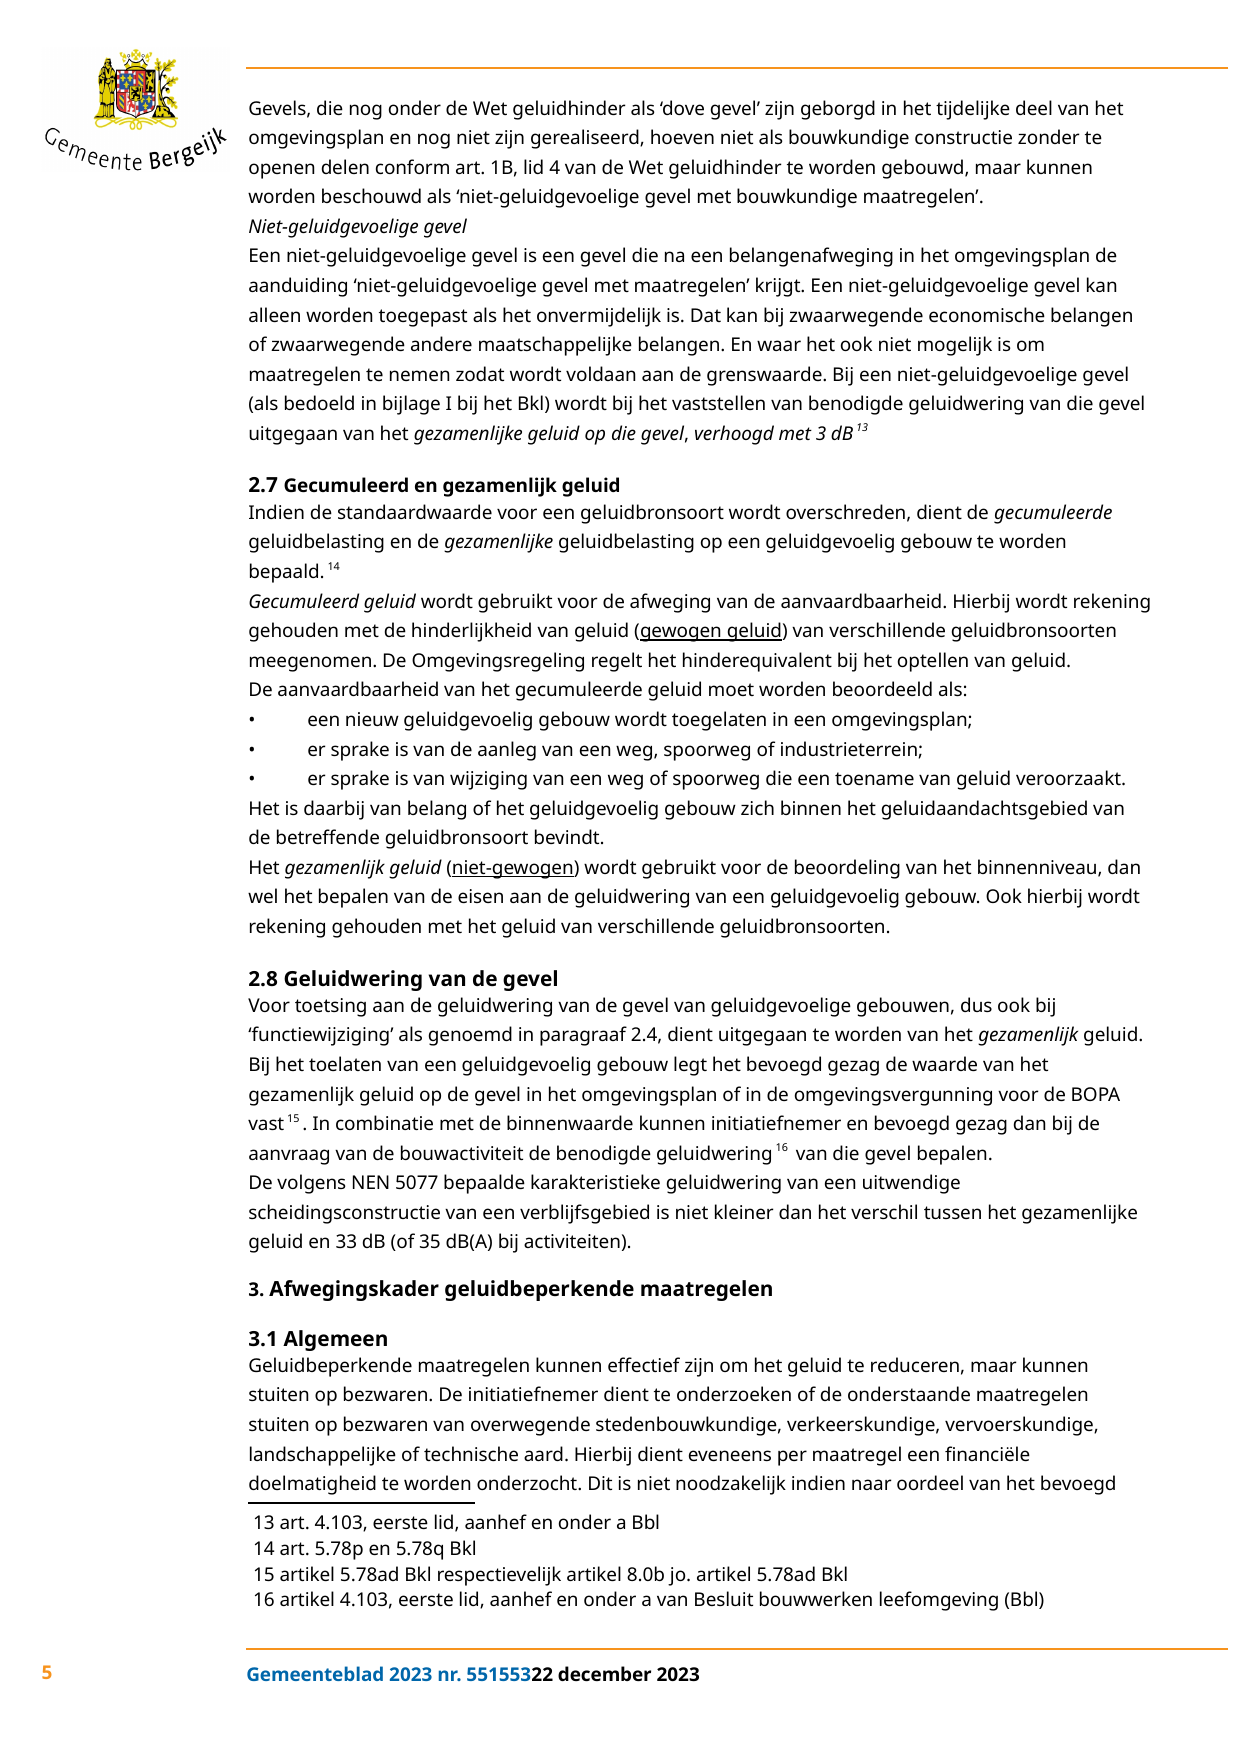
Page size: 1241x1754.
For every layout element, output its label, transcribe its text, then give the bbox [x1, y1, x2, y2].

text De volgens NEN 5077 bepaalde karakteristieke geluidwering van een uitwendige [248, 1169, 1152, 1195]
text Het gezamenlijk geluid (niet-gewogen) wordt gebruikt voor de beoordeling van het binnenniveau, dan wel het bepalen van de eisen aan de geluidwering van een geluidgevoelig gebouw. Ook hierbij wordt rekening gehouden met het geluid van verschillende geluidbronsoorten. [248, 854, 1152, 939]
picture [41, 47, 231, 172]
text Gevels, die nog onder de Wet geluidhinder als ‘dove gevel’ zijn geborgd in het tijdelijke deel van het omgevingsplan en nog niet zijn gerealiseerd, hoeven niet als bouwkundige constructie zonder te openen delen conform art. 1B, lid 4 van de Wet geluidhinder te worden gebouwd, maar kunnen worden beschouwd als ‘niet-geluidgevoelige gevel met bouwkundige maatregelen’. [248, 95, 1152, 209]
text Voor toetsing aan de geluidwering van de gevel van geluidgevoelige gebouwen, dus ook bij ‘functiewijziging’ als genoemd in paragraaf 2.4, dient uitgegaan te worden van het gezamenlijk geluid. [248, 992, 1152, 1047]
text Geluidbeperkende maatregelen kunnen effectief zijn om het geluid te reduceren, maar kunnen stuiten op bezwaren. De initiatiefnemer dient te onderzoeken of de onderstaande maatregelen stuiten op bezwaren van overwegende stedenbouwkundige, verkeerskundige, vervoerskundige, landschappelijke of technische aard. Hierbij dient eveneens per maatregel een financiële doelmatigheid te worden onderzocht. Dit is niet noodzakelijk indien naar oordeel van het bevoegd [248, 1352, 1152, 1496]
text Een niet-geluidgevoelige gevel is een gevel die na een belangenafweging in het omgevingsplan de aanduiding ‘niet-geluidgevoelige gevel met maatregelen’ krijgt. Een niet-geluidgevoelige gevel kan alleen worden toegepast als het onvermijdelijk is. Dat kan bij zwaarwegende economische belangen of zwaarwegende andere maatschappelijke belangen. En waar het ook niet mogelijk is om maatregelen te nemen zodat wordt voldaan aan de grenswaarde. Bij een niet-geluidgevoelige gevel (als bedoeld in bijlage I bij het Bkl) wordt bij het vaststellen van benodigde geluidwering van die gevel uitgegaan van het gezamenlijke geluid op die gevel, verhoogd met 3 dB [248, 243, 1152, 446]
text 3.1 Algemeen [248, 1324, 1152, 1352]
text art. 4.103, eerste lid, aanhef en onder a Bbl [248, 1509, 1152, 1535]
text Niet-geluidgevoelige gevel [248, 213, 1152, 239]
text Bij het toelaten van een geluidgevoelig gebouw legt het bevoegd gezag de waarde van het gezamenlijk geluid op de gevel in het omgevingsplan of in de omgevingsvergunning voor de BOPA vast. In combinatie met de binnenwaarde kunnen initiatiefnemer en bevoegd gezag dan bij de aanvraag van de bouwactiviteit de benodigde geluidwering van die gevel bepalen. [248, 1051, 1152, 1166]
list er sprake is van de aanleg van een weg, spoorweg of industrieterrein; [248, 736, 1152, 761]
text Het is daarbij van belang of het geluidgevoelig gebouw zich binnen het geluidaandachtsgebied van de betreffende geluidbronsoort bevindt. [248, 795, 1152, 850]
text 2.8 Geluidwering van de gevel [248, 964, 1152, 992]
list er sprake is van wijziging van een weg of spoorweg die een toename van geluid veroorzaakt. [248, 765, 1152, 791]
text artikel 4.103, eerste lid, aanhef en onder a van Besluit bouwwerken leefomgeving (Bbl) [248, 1586, 1152, 1612]
text 2.7 Gecumuleerd en gezamenlijk geluid [248, 471, 1152, 499]
text art. 5.78p en 5.78q Bkl [248, 1535, 1152, 1561]
list een nieuw geluidgevoelig gebouw wordt toegelaten in een omgevingsplan; [248, 706, 1152, 732]
text 3. Afwegingskader geluidbeperkende maatregelen [248, 1274, 1152, 1303]
text Indien de standaardwaarde voor een geluidbronsoort wordt overschreden, dient de gecumuleerde geluidbelasting en de gezamenlijke geluidbelasting op een geluidgevoelig gebouw te worden bepaald. [248, 499, 1152, 584]
text scheidingsconstructie van een verblijfsgebied is niet kleiner dan het verschil tussen het gezamenlijke geluid en 33 dB (of 35 dB(A) bij activiteiten). [248, 1199, 1152, 1254]
text artikel 5.78ad Bkl respectievelijk artikel 8.0b jo. artikel 5.78ad Bkl [248, 1561, 1152, 1586]
text De aanvaardbaarheid van het gecumuleerde geluid moet worden beoordeeld als: [248, 677, 1152, 702]
text Gecumuleerd geluid wordt gebruikt voor de afweging van de aanvaardbaarheid. Hierbij wordt rekening gehouden met de hinderlijkheid van geluid (gewogen geluid) van verschillende geluidbronsoorten meegenomen. De Omgevingsregeling regelt het hinderequivalent bij het optellen van geluid. [248, 588, 1152, 673]
